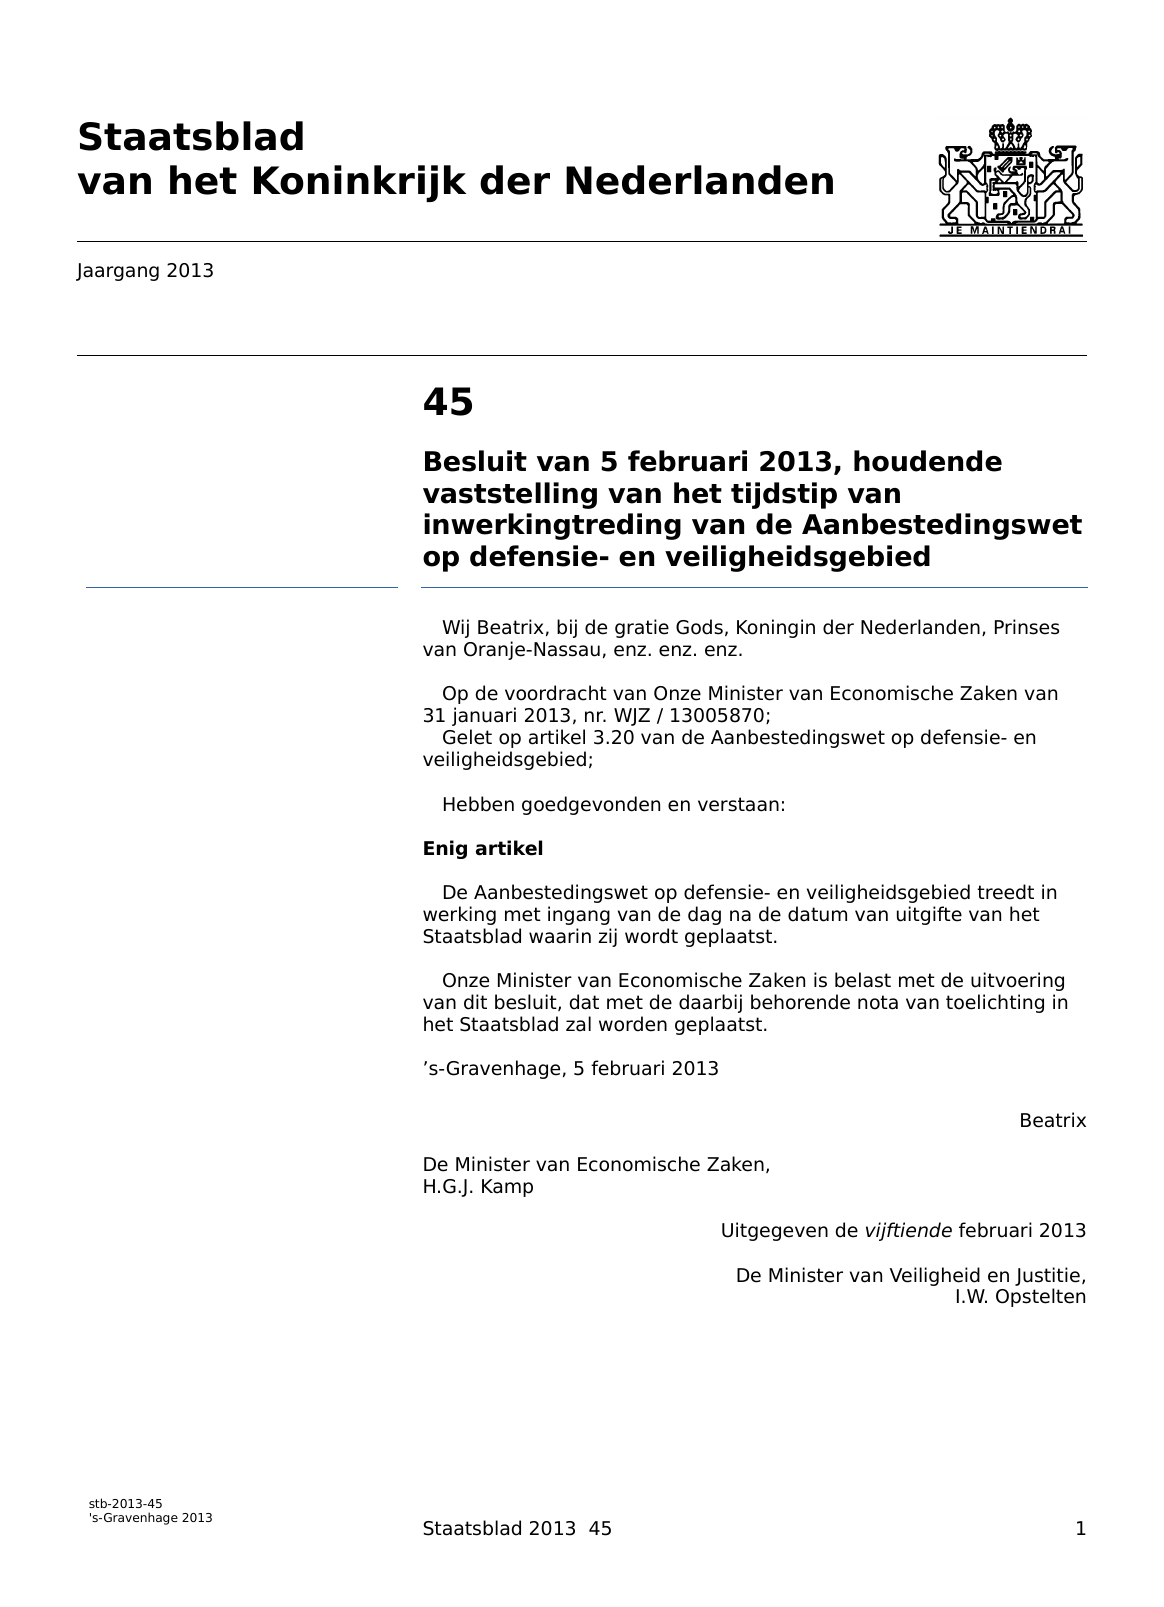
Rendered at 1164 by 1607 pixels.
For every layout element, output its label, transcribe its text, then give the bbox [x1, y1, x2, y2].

text Uitgegeven de vijftiende februari 2013 [422, 1220, 1087, 1242]
text De Aanbestedingswet op defensie- en veiligheidsgebied treedt in werking met ingang van de dag na de datum van uitgifte van het Staatsblad waarin zij wordt geplaatst. [422, 882, 1087, 948]
text Onze Minister van Economische Zaken is belast met de uitvoering van dit besluit, dat met de daarbij behorende nota van toelichting in het Staatsblad zal worden geplaatst. [422, 970, 1087, 1036]
table_header Staatsblad van het Koninkrijk der Nederlanden [77, 100, 886, 241]
table_header [886, 100, 1087, 241]
text Wij Beatrix, bij de gratie Gods, Koningin der Nederlanden, Prinses van Oranje-Nassau, enz. enz. enz. [422, 617, 1087, 661]
text stb-2013-45 [88, 1497, 323, 1511]
subtitle Enig artikel [422, 838, 1087, 859]
text Hebben goedgevonden en verstaan: [422, 793, 1087, 815]
text De Minister van Veiligheid en Justitie, I.W. Opstelten [422, 1264, 1087, 1308]
subtitle 45 [422, 381, 1087, 424]
text 's-Gravenhage 2013 [88, 1511, 323, 1525]
text ’s-Gravenhage, 5 februari 2013 [422, 1058, 1087, 1080]
picture [936, 115, 1087, 240]
text Gelet op artikel 3.20 van de Aanbestedingswet op defensie- en veiligheidsgebied; [422, 727, 1087, 771]
text De Minister van Economische Zaken, H.G.J. Kamp [422, 1154, 1087, 1198]
table_cell Jaargang 2013 [77, 242, 1087, 355]
text Beatrix [422, 1110, 1087, 1132]
text Op de voordracht van Onze Minister van Economische Zaken van 31 januari 2013, nr. WJZ / 13005870; [422, 683, 1087, 727]
text Besluit van 5 februari 2013, houdende vaststelling van het tijdstip van inwerkingtreding van de Aanbestedingswet op defensie- en veiligheidsgebied [422, 447, 1087, 573]
